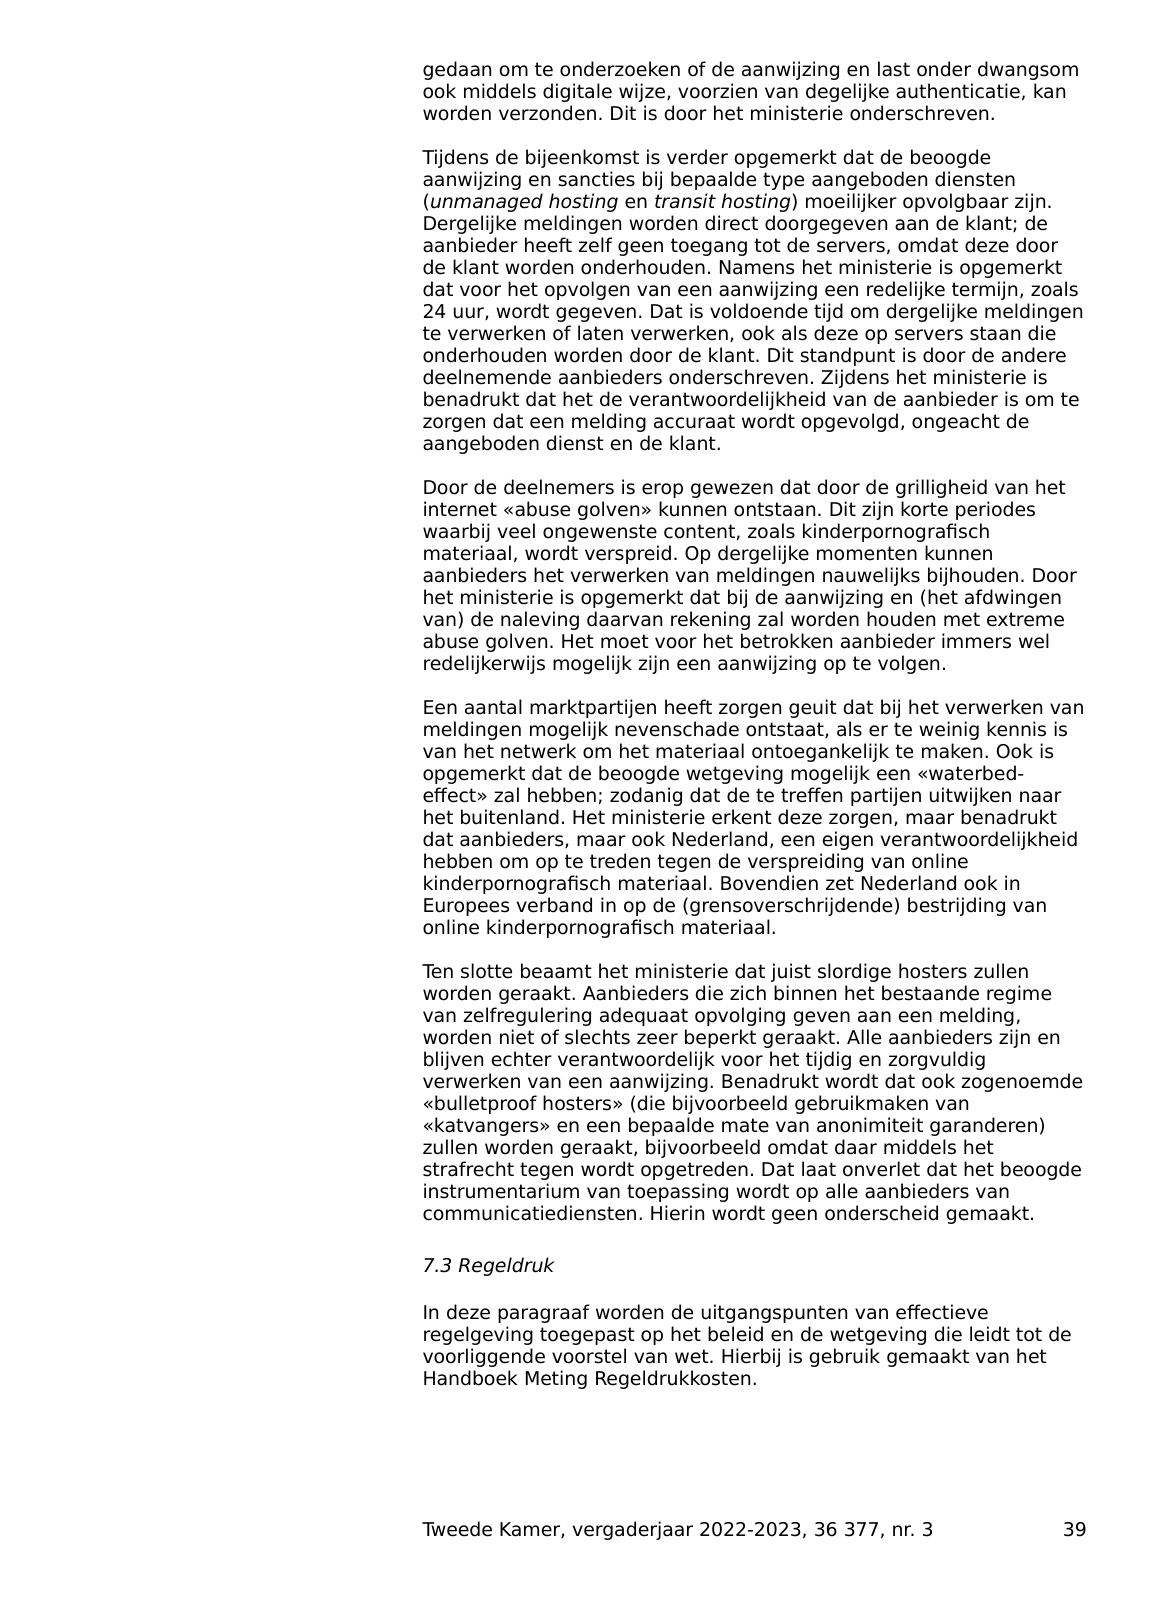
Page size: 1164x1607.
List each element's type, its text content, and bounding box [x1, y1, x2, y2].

text Ten slotte beaamt het ministerie dat juist slordige hosters zullen worden geraakt. Aanbieders die zich binnen het bestaande regime van zelfregulering adequaat opvolging geven aan een melding, worden niet of slechts zeer beperkt geraakt. Alle aanbieders zijn en blijven echter verantwoordelijk voor het tijdig en zorgvuldig verwerken van een aanwijzing. Benadrukt wordt dat ook zogenoemde «bulletproof hosters» (die bijvoorbeeld gebruikmaken van «katvangers» en een bepaalde mate van anonimiteit garanderen) zullen worden geraakt, bijvoorbeeld omdat daar middels het strafrecht tegen wordt opgetreden. Dat laat onverlet dat het beoogde instrumentarium van toepassing wordt op alle aanbieders van communicatiediensten. Hierin wordt geen onderscheid gemaakt. [422, 961, 1087, 1225]
subtitle 7.3 Regeldruk [422, 1255, 1087, 1277]
text In deze paragraaf worden de uitgangspunten van effectieve regelgeving toegepast op het beleid en de wetgeving die leidt tot de voorliggende voorstel van wet. Hierbij is gebruik gemaakt van het Handboek Meting Regeldrukkosten. [422, 1302, 1087, 1390]
text Door de deelnemers is erop gewezen dat door de grilligheid van het internet «abuse golven» kunnen ontstaan. Dit zijn korte periodes waarbij veel ongewenste content, zoals kinderpornografisch materiaal, wordt verspreid. Op dergelijke momenten kunnen aanbieders het verwerken van meldingen nauwelijks bijhouden. Door het ministerie is opgemerkt dat bij de aanwijzing en (het afdwingen van) de naleving daarvan rekening zal worden houden met extreme abuse golven. Het moet voor het betrokken aanbieder immers wel redelijkerwijs mogelijk zijn een aanwijzing op te volgen. [422, 477, 1087, 675]
text Een aantal marktpartijen heeft zorgen geuit dat bij het verwerken van meldingen mogelijk nevenschade ontstaat, als er te weinig kennis is van het netwerk om het materiaal ontoegankelijk te maken. Ook is opgemerkt dat de beoogde wetgeving mogelijk een «waterbed-effect» zal hebben; zodanig dat de te treffen partijen uitwijken naar het buitenland. Het ministerie erkent deze zorgen, maar benadrukt dat aanbieders, maar ook Nederland, een eigen verantwoordelijkheid hebben om op te treden tegen de verspreiding van online kinderpornografisch materiaal. Bovendien zet Nederland ook in Europees verband in op de (grensoverschrijdende) bestrijding van online kinderpornografisch materiaal. [422, 697, 1087, 939]
text Tijdens de bijeenkomst is verder opgemerkt dat de beoogde aanwijzing en sancties bij bepaalde type aangeboden diensten (unmanaged hosting en transit hosting) moeilijker opvolgbaar zijn. Dergelijke meldingen worden direct doorgegeven aan de klant; de aanbieder heeft zelf geen toegang tot de servers, omdat deze door de klant worden onderhouden. Namens het ministerie is opgemerkt dat voor het opvolgen van een aanwijzing een redelijke termijn, zoals 24 uur, wordt gegeven. Dat is voldoende tijd om dergelijke meldingen te verwerken of laten verwerken, ook als deze op servers staan die onderhouden worden door de klant. Dit standpunt is door de andere deelnemende aanbieders onderschreven. Zijdens het ministerie is benadrukt dat het de verantwoordelijkheid van de aanbieder is om te zorgen dat een melding accuraat wordt opgevolgd, ongeacht de aangeboden dienst en de klant. [422, 147, 1087, 455]
text gedaan om te onderzoeken of de aanwijzing en last onder dwangsom ook middels digitale wijze, voorzien van degelijke authenticatie, kan worden verzonden. Dit is door het ministerie onderschreven. [422, 59, 1087, 125]
